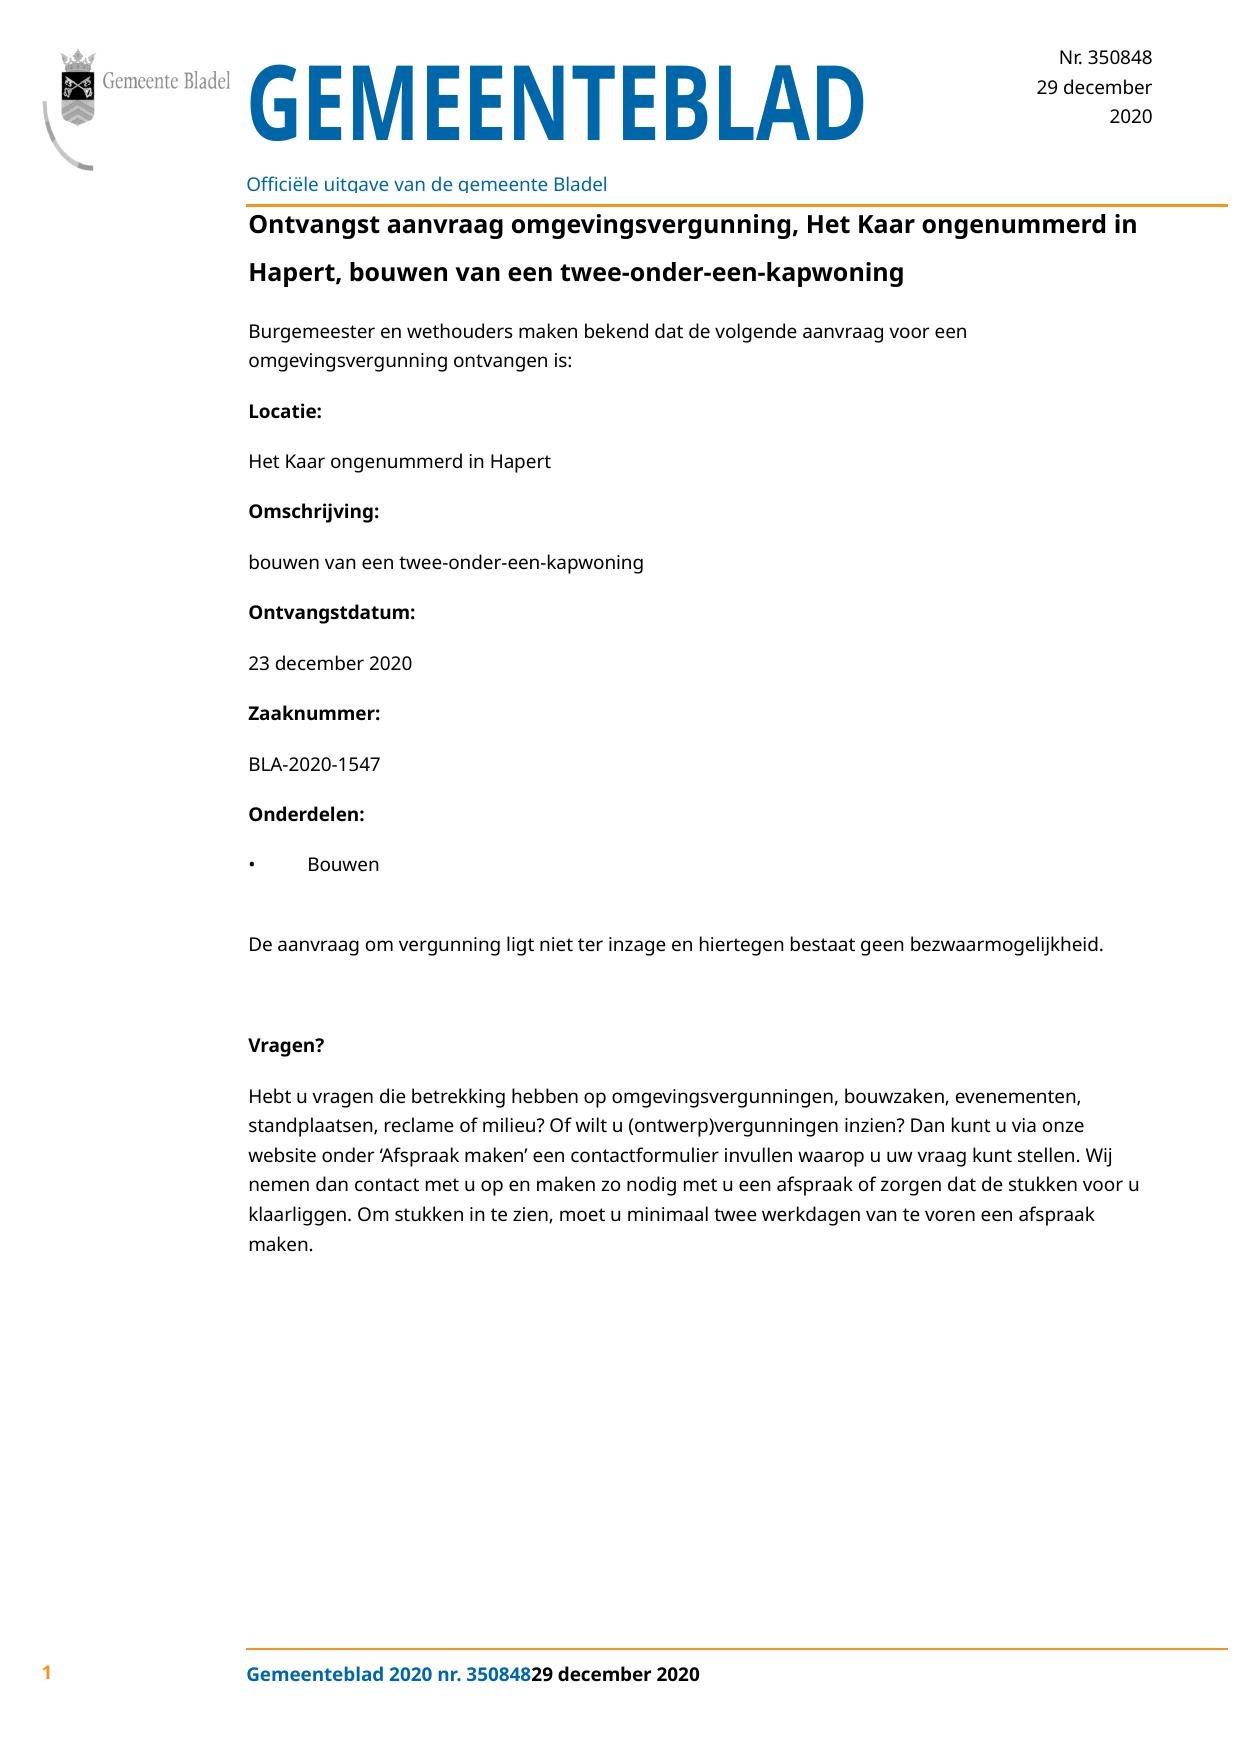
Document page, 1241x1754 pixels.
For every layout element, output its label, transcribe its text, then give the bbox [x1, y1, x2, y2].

text Burgemeester en wethouders maken bekend dat de volgende aanvraag voor een omgevingsvergunning ontvangen is: [248, 318, 1152, 373]
text Onderdelen: [248, 801, 1152, 827]
text Vragen? [248, 1032, 1152, 1058]
text Hebt u vragen die betrekking hebben op omgevingsvergunningen, bouwzaken, evenementen, standplaatsen, reclame of milieu? Of wilt u (ontwerp)vergunningen inzien? Dan kunt u via onze website onder ‘Afspraak maken’ een contactformulier invullen waarop u uw vraag kunt stellen. Wij nemen dan contact met u op en maken zo nodig met u een afspraak of zorgen dat de stukken voor u klaarliggen. Om stukken in te zien, moet u minimaal twee werkdagen van te voren een afspraak maken. [248, 1083, 1152, 1257]
text 23 december 2020 [248, 650, 1152, 676]
text Zaaknummer: [248, 700, 1152, 726]
text Locatie: [248, 398, 1152, 424]
text BLA-2020-1547 [248, 751, 1152, 777]
text Ontvangst aanvraag omgevingsvergunning, Het Kaar ongenummerd in Hapert, bouwen van een twee-onder-een-kapwoning [248, 207, 1152, 288]
text De aanvraag om vergunning ligt niet ter inzage en hiertegen bestaat geen bezwaarmogelijkheid. [248, 932, 1152, 957]
text Omschrijving: [248, 499, 1152, 524]
text Ontvangstdatum: [248, 599, 1152, 625]
list Bouwen [248, 852, 1152, 877]
picture [41, 47, 231, 172]
text Het Kaar ongenummerd in Hapert [248, 448, 1152, 474]
text bouwen van een twee-onder-een-kapwoning [248, 549, 1152, 575]
